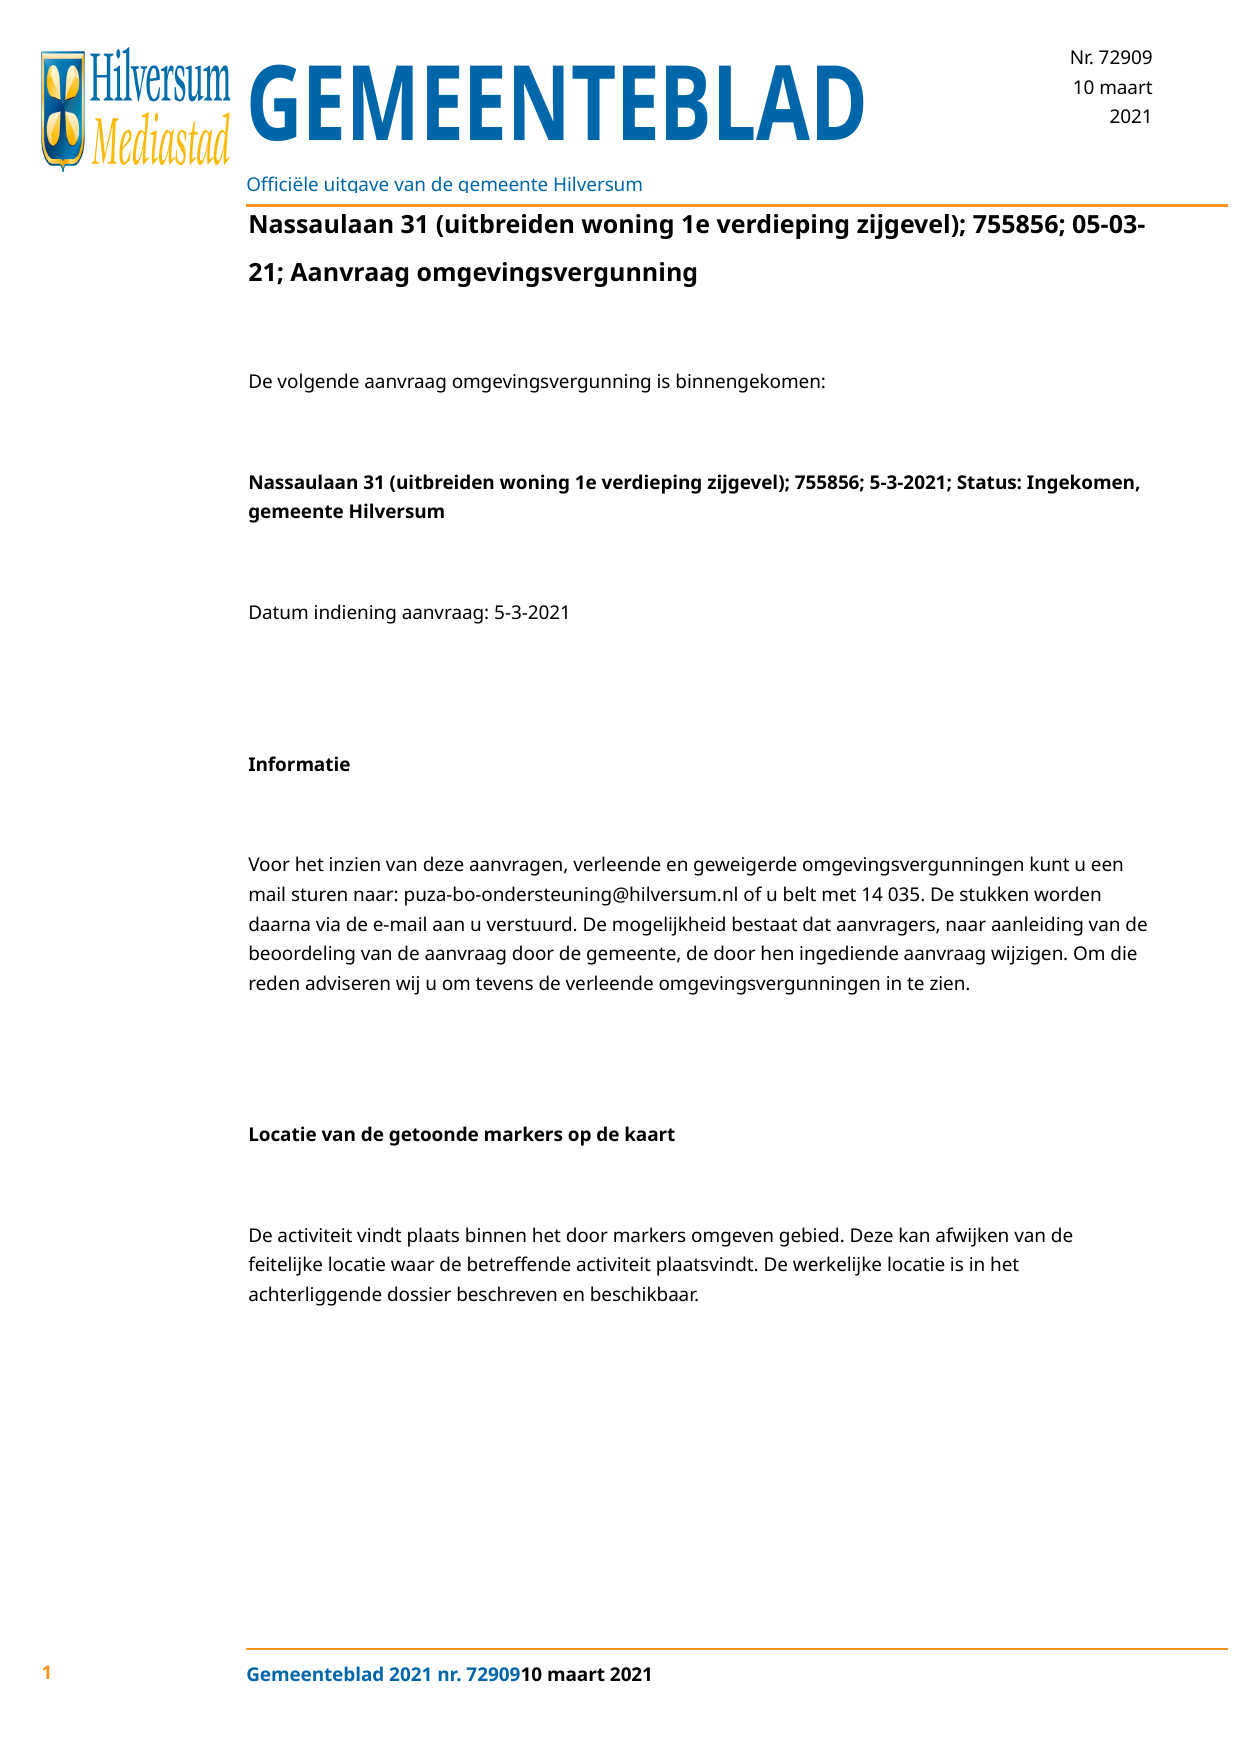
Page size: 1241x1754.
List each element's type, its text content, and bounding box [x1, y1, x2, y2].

text De activiteit vindt plaats binnen het door markers omgeven gebied. Deze kan afwijken van de feitelijke locatie waar de betreffende activiteit plaatsvindt. De werkelijke locatie is in het achterliggende dossier beschreven en beschikbaar. [248, 1222, 1152, 1307]
text Datum indiening aanvraag: 5-3-2021 [248, 599, 1152, 625]
text Nassaulaan 31 (uitbreiden woning 1e verdieping zijgevel); 755856; 5-3-2021; Status: Ingekomen, gemeente Hilversum [248, 469, 1152, 524]
picture [41, 47, 231, 172]
text Locatie van de getoonde markers op de kaart [248, 1121, 1152, 1147]
text De volgende aanvraag omgevingsvergunning is binnengekomen: [248, 368, 1152, 394]
text Voor het inzien van deze aanvragen, verleende en geweigerde omgevingsvergunningen kunt u een mail sturen naar: puza-bo-ondersteuning@hilversum.nl of u belt met 14 035. De stukken worden daarna via de e-mail aan u verstuurd. De mogelijkheid bestaat dat aanvragers, naar aanleiding van de beoordeling van de aanvraag door de gemeente, de door hen ingediende aanvraag wijzigen. Om die reden adviseren wij u om tevens de verleende omgevingsvergunningen in te zien. [248, 852, 1152, 996]
text Informatie [248, 751, 1152, 777]
text Nassaulaan 31 (uitbreiden woning 1e verdieping zijgevel); 755856; 05-03-21; Aanvraag omgevingsvergunning [248, 207, 1152, 288]
